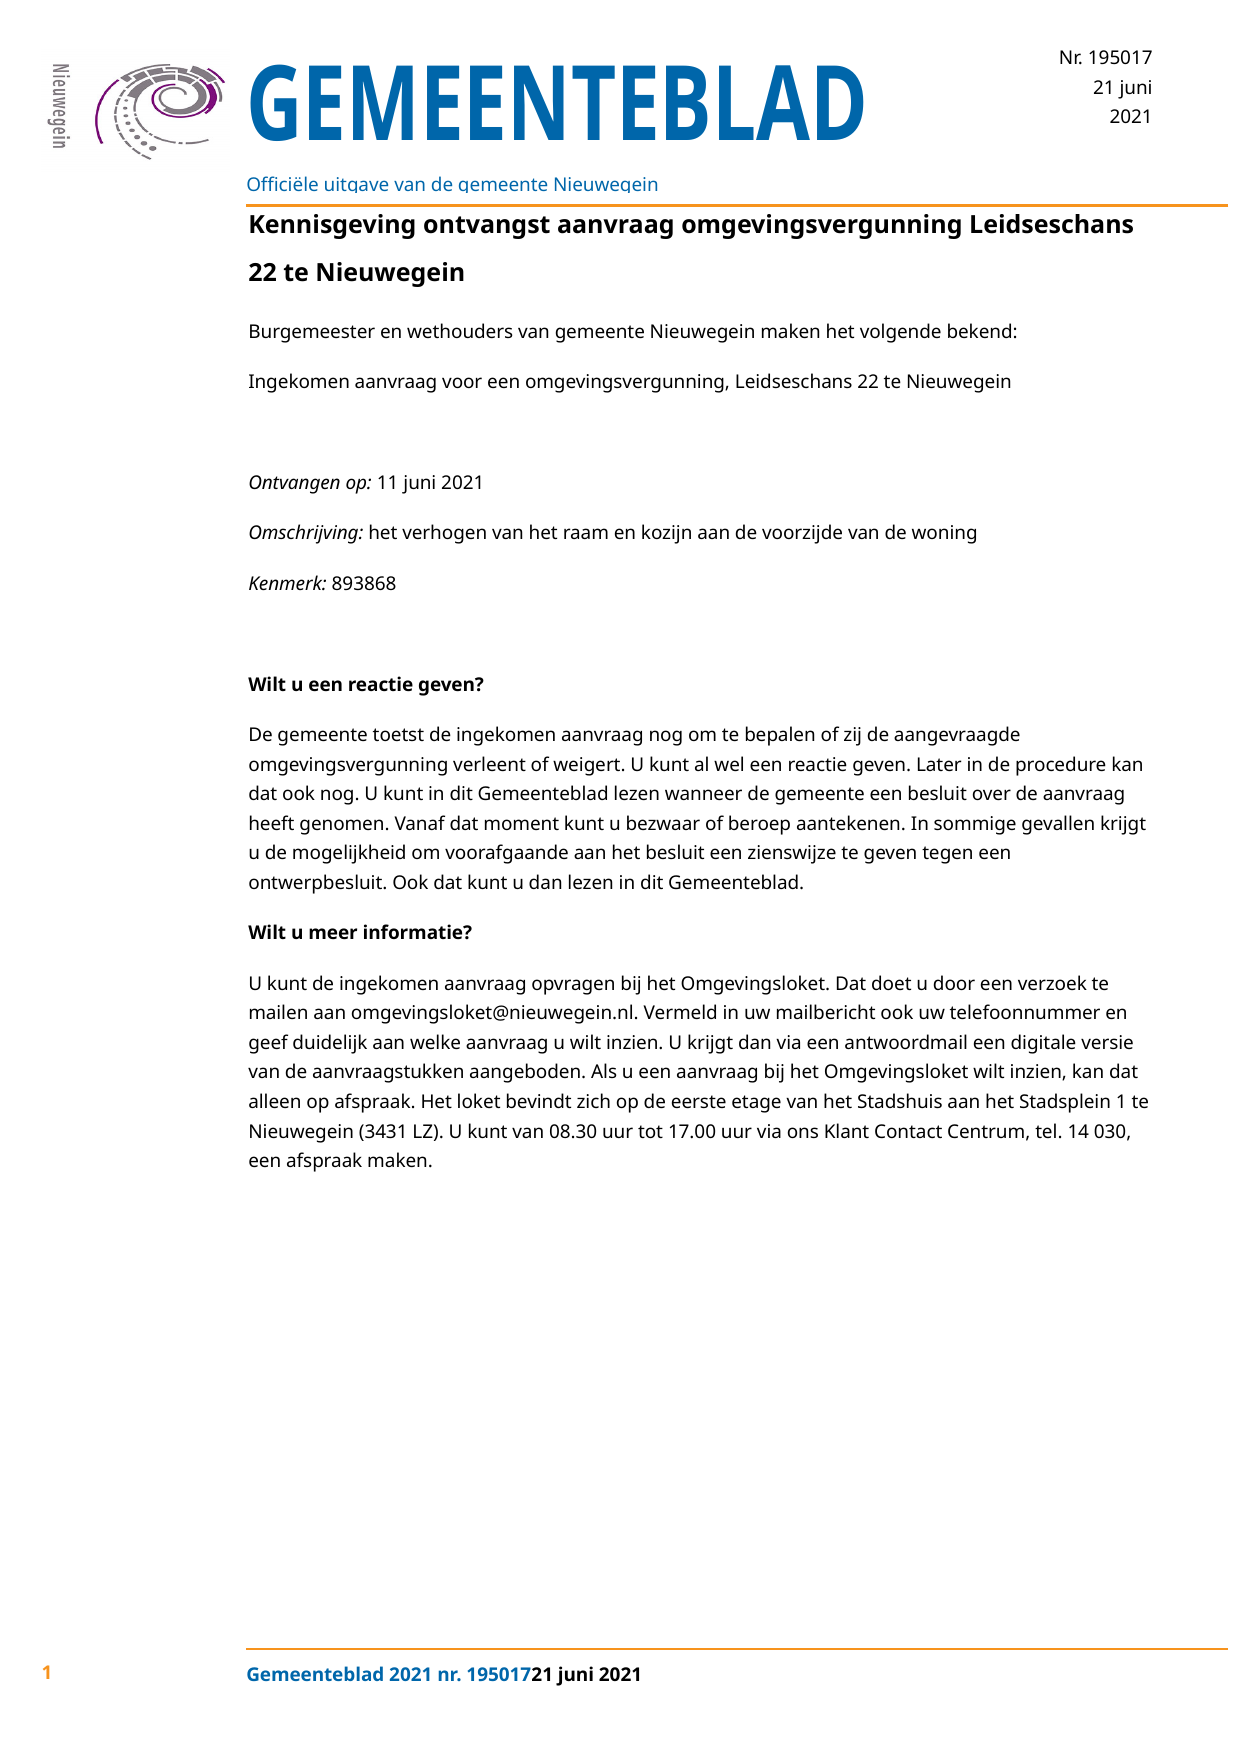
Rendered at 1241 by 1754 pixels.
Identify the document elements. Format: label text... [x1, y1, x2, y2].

text Wilt u meer informatie? [248, 919, 1152, 945]
text Kennisgeving ontvangst aanvraag omgevingsvergunning Leidseschans 22 te Nieuwegein [248, 207, 1152, 288]
text Wilt u een reactie geven? [248, 671, 1152, 697]
text Omschrijving: het verhogen van het raam en kozijn aan de voorzijde van de woning [248, 519, 1152, 545]
text U kunt de ingekomen aanvraag opvragen bij het Omgevingsloket. Dat doet u door een verzoek te mailen aan omgevingsloket@nieuwegein.nl. Vermeld in uw mailbericht ook uw telefoonnummer en geef duidelijk aan welke aanvraag u wilt inzien. U krijgt dan via een antwoordmail een digitale versie van de aanvraagstukken aangeboden. Als u een aanvraag bij het Omgevingsloket wilt inzien, kan dat alleen op afspraak. Het loket bevindt zich op de eerste etage van het Stadshuis aan het Stadsplein 1 te Nieuwegein (3431 LZ). U kunt van 08.30 uur tot 17.00 uur via ons Klant Contact Centrum, tel. 14 030, een afspraak maken. [248, 970, 1152, 1173]
picture [41, 47, 231, 172]
text De gemeente toetst de ingekomen aanvraag nog om te bepalen of zij de aangevraagde omgevingsvergunning verleent of weigert. U kunt al wel een reactie geven. Later in de procedure kan dat ook nog. U kunt in dit Gemeenteblad lezen wanneer de gemeente een besluit over de aanvraag heeft genomen. Vanaf dat moment kunt u bezwaar of beroep aantekenen. In sommige gevallen krijgt u de mogelijkheid om voorafgaande aan het besluit een zienswijze te geven tegen een ontwerpbesluit. Ook dat kunt u dan lezen in dit Gemeenteblad. [248, 721, 1152, 895]
text Kenmerk: 893868 [248, 570, 1152, 596]
text Burgemeester en wethouders van gemeente Nieuwegein maken het volgende bekend: [248, 318, 1152, 344]
text Ontvangen op: 11 juni 2021 [248, 469, 1152, 495]
text Ingekomen aanvraag voor een omgevingsvergunning, Leidseschans 22 te Nieuwegein [248, 368, 1152, 394]
